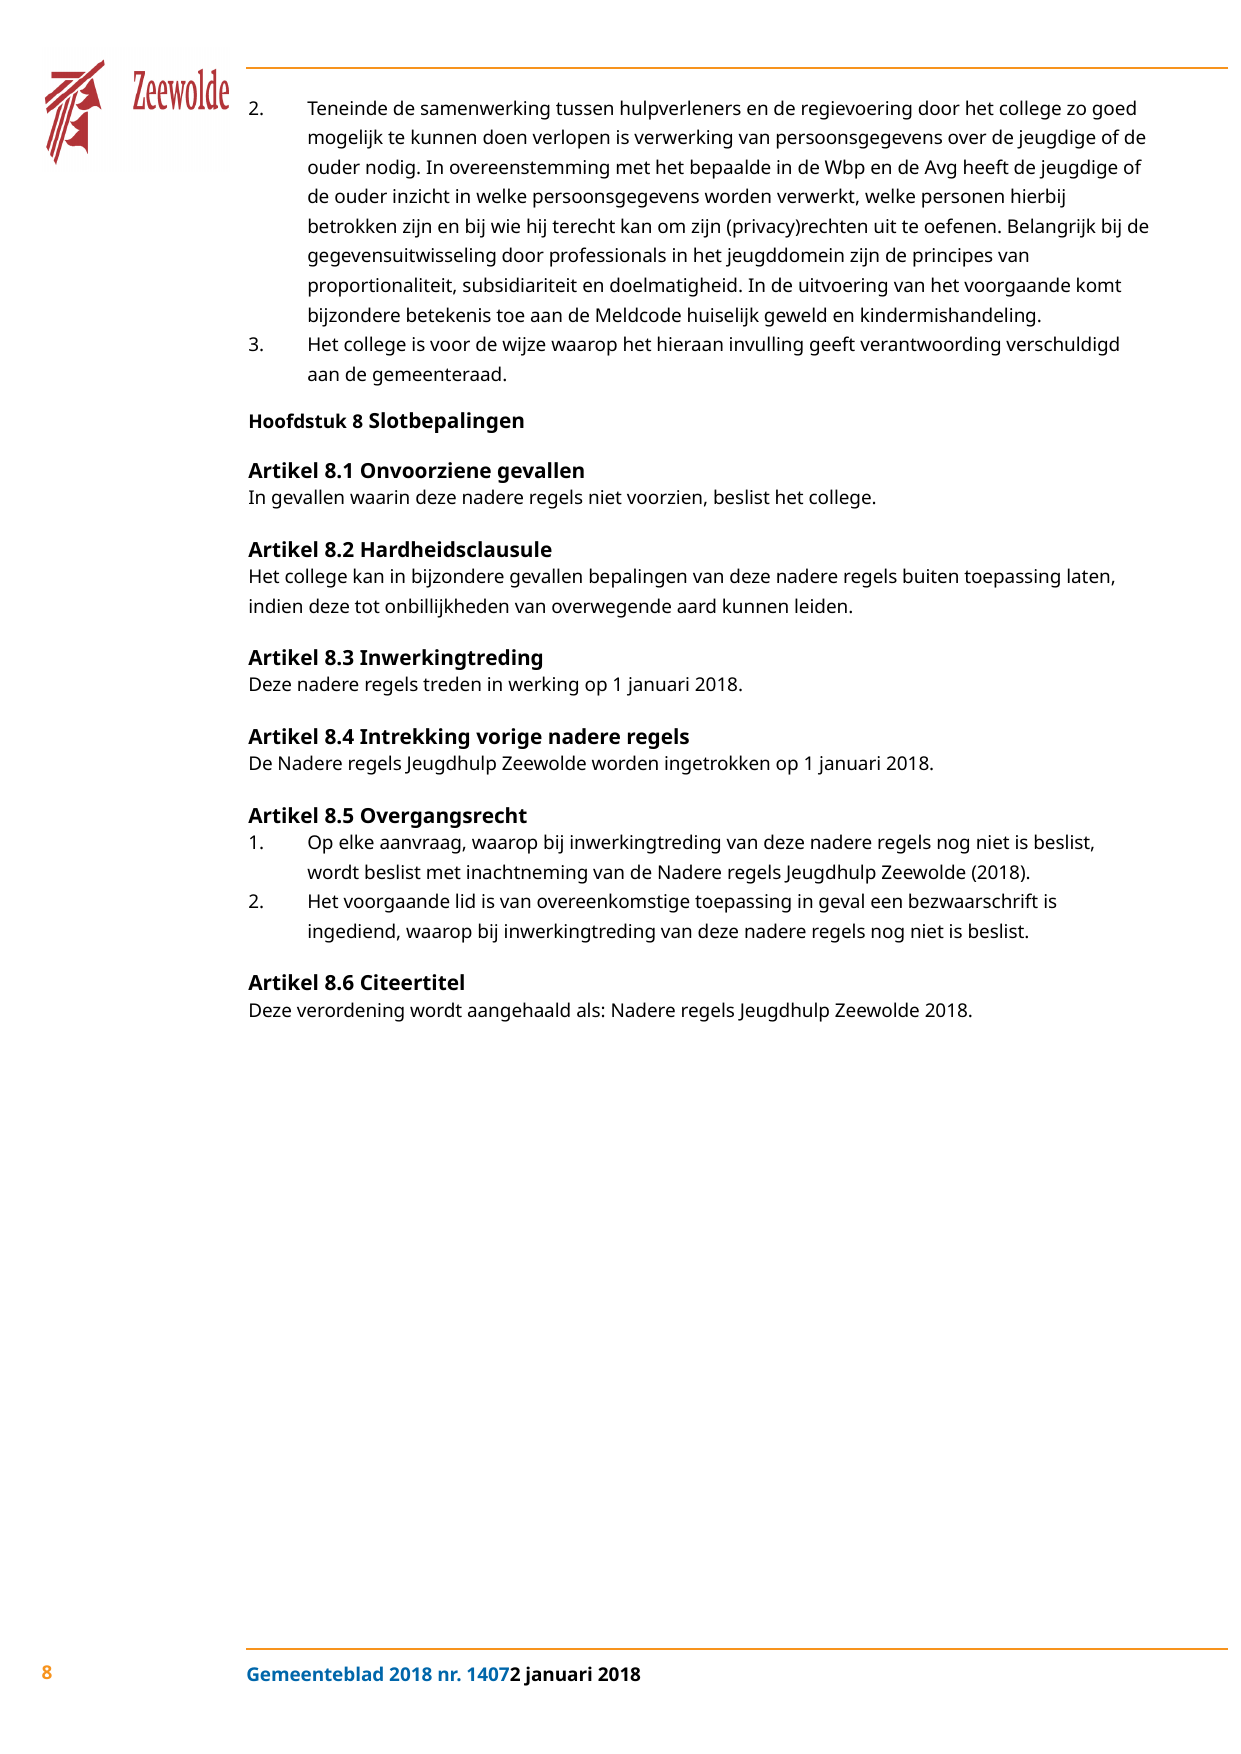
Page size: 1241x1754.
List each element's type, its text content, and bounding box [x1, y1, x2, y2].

text Artikel 8.1 Onvoorziene gevallen [248, 456, 1152, 484]
text Deze verordening wordt aangehaald als: Nadere regels Jeugdhulp Zeewolde 2018. [248, 997, 1152, 1023]
text Het college kan in bijzondere gevallen bepalingen van deze nadere regels buiten toepassing laten, indien deze tot onbillijkheden van overwegende aard kunnen leiden. [248, 563, 1152, 618]
text Artikel 8.5 Overgangsrecht [248, 801, 1152, 829]
picture [41, 47, 231, 172]
text Artikel 8.2 Hardheidsclausule [248, 535, 1152, 563]
text Hoofdstuk 8 Slotbepalingen [248, 407, 1152, 435]
text Deze nadere regels treden in werking op 1 januari 2018. [248, 672, 1152, 697]
text Artikel 8.6 Citeertitel [248, 968, 1152, 997]
text Artikel 8.4 Intrekking vorige nadere regels [248, 722, 1152, 751]
list Het college is voor de wijze waarop het hieraan invulling geeft verantwoording verschuldigd aan de gemeenteraad. [248, 331, 1152, 387]
list Op elke aanvraag, waarop bij inwerkingtreding van deze nadere regels nog niet is beslist, wordt beslist met inachtneming van de Nadere regels Jeugdhulp Zeewolde (2018). [248, 829, 1152, 885]
text Artikel 8.3 Inwerkingtreding [248, 643, 1152, 672]
list Het voorgaande lid is van overeenkomstige toepassing in geval een bezwaarschrift is ingediend, waarop bij inwerkingtreding van deze nadere regels nog niet is beslist. [248, 888, 1152, 944]
list Teneinde de samenwerking tussen hulpverleners en de regievoering door het college zo goed mogelijk te kunnen doen verlopen is verwerking van persoonsgegevens over de jeugdige of de ouder nodig. In overeenstemming met het bepaalde in de Wbp en de Avg heeft de jeugdige of de ouder inzicht in welke persoonsgegevens worden verwerkt, welke personen hierbij betrokken zijn en bij wie hij terecht kan om zijn (privacy)rechten uit te oefenen. Belangrijk bij de gegevensuitwisseling door professionals in het jeugddomein zijn de principes van proportionaliteit, subsidiariteit en doelmatigheid. In de uitvoering van het voorgaande komt bijzondere betekenis toe aan de Meldcode huiselijk geweld en kindermishandeling. [248, 95, 1152, 328]
text In gevallen waarin deze nadere regels niet voorzien, beslist het college. [248, 484, 1152, 510]
text De Nadere regels Jeugdhulp Zeewolde worden ingetrokken op 1 januari 2018. [248, 751, 1152, 776]
